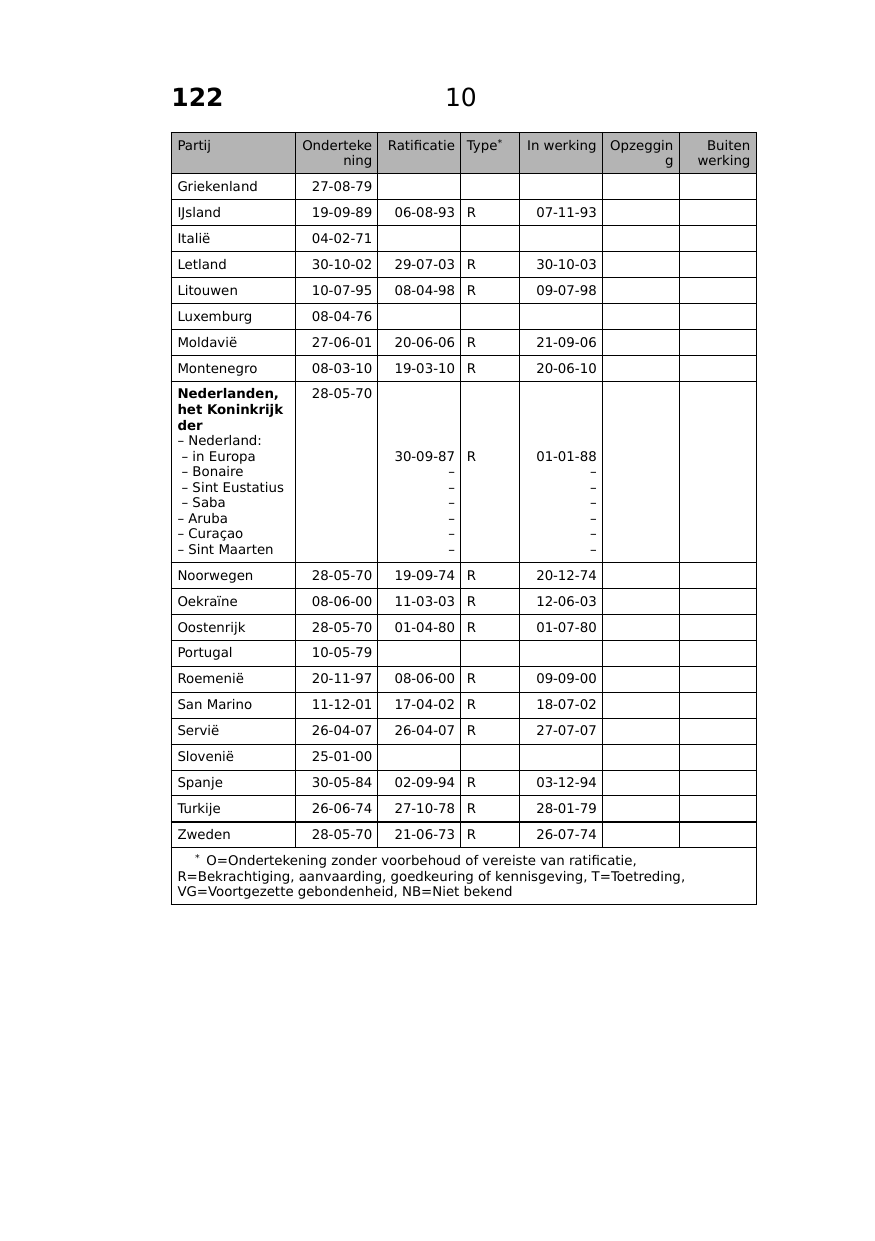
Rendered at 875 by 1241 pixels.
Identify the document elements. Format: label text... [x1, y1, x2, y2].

table_cell 02-09-94 [378, 771, 460, 795]
table_cell 19-03-10 [378, 356, 460, 381]
table_cell [680, 200, 756, 225]
table_cell 28-01-79 [520, 796, 602, 821]
table_cell Spanje [172, 771, 295, 795]
table_header Partij [172, 133, 295, 173]
table_cell 20-06-10 [520, 356, 602, 381]
table_cell [520, 433, 602, 449]
table_cell [603, 511, 679, 526]
table_cell – [520, 464, 602, 480]
table_cell – Bonaire [172, 464, 295, 480]
table_cell R [461, 667, 519, 692]
table_cell [520, 304, 602, 329]
table_cell Portugal [172, 641, 295, 666]
table_cell [520, 641, 602, 666]
table_header Opzegging [603, 133, 679, 173]
table_cell – [520, 480, 602, 495]
table_cell R [461, 719, 519, 743]
table_cell [461, 174, 519, 199]
table_cell [680, 823, 756, 847]
table_cell [603, 304, 679, 329]
table_cell [461, 641, 519, 666]
table_cell 07-11-93 [520, 200, 602, 225]
table_cell [680, 641, 756, 666]
table_cell [461, 433, 519, 449]
table_cell Roemenië [172, 667, 295, 692]
table_cell R [461, 589, 519, 614]
table_cell 10-05-79 [296, 641, 377, 666]
table_cell – [378, 542, 460, 562]
table_header Buiten werking [680, 133, 756, 173]
table_cell [680, 563, 756, 588]
table_cell [603, 200, 679, 225]
table_cell [296, 464, 377, 480]
table_cell [296, 542, 377, 562]
table_cell [680, 330, 756, 355]
table_cell [378, 433, 460, 449]
table_cell Italië [172, 226, 295, 251]
table_cell [680, 771, 756, 795]
table_cell R [461, 796, 519, 821]
table_cell 21-06-73 [378, 823, 460, 847]
table_cell [603, 667, 679, 692]
table_cell Turkije [172, 796, 295, 821]
table_cell – [520, 495, 602, 511]
table_cell Servië [172, 719, 295, 743]
table_cell R [461, 278, 519, 303]
table_cell [680, 449, 756, 464]
table_cell [603, 252, 679, 277]
table_cell 30-10-02 [296, 252, 377, 277]
table_cell 26-04-07 [378, 719, 460, 743]
table_cell [296, 511, 377, 526]
table_header Ratificatie [378, 133, 460, 173]
table_cell R [461, 615, 519, 640]
table_cell R [461, 200, 519, 225]
table_cell [603, 330, 679, 355]
table_cell [680, 226, 756, 251]
table_cell Griekenland [172, 174, 295, 199]
table_cell [603, 382, 679, 433]
table_cell 08-04-76 [296, 304, 377, 329]
table_cell [680, 495, 756, 511]
table_cell 18-07-02 [520, 693, 602, 718]
table_cell [680, 526, 756, 542]
table_cell [680, 304, 756, 329]
table_cell 04-02-71 [296, 226, 377, 251]
table_cell 03-12-94 [520, 771, 602, 795]
table_cell [603, 464, 679, 480]
table_cell 08-06-00 [378, 667, 460, 692]
table_cell 21-09-06 [520, 330, 602, 355]
table_cell [461, 382, 519, 433]
table_cell – [378, 526, 460, 542]
table_cell San Marino [172, 693, 295, 718]
table_cell [378, 745, 460, 769]
table_cell [603, 563, 679, 588]
table_cell [680, 745, 756, 769]
table_cell 27-07-07 [520, 719, 602, 743]
table_cell [680, 542, 756, 562]
table_cell [378, 641, 460, 666]
table_cell R [461, 449, 519, 464]
table_cell [461, 226, 519, 251]
table_cell [296, 495, 377, 511]
table_cell [378, 382, 460, 433]
table_cell [461, 745, 519, 769]
table_cell [378, 174, 460, 199]
table_cell 08-06-00 [296, 589, 377, 614]
table_cell [680, 796, 756, 821]
table_cell [680, 667, 756, 692]
table_cell [378, 304, 460, 329]
table_cell [603, 356, 679, 381]
table_cell 06-08-93 [378, 200, 460, 225]
table_cell 19-09-74 [378, 563, 460, 588]
table_cell R [461, 330, 519, 355]
table_cell 19-09-89 [296, 200, 377, 225]
table_cell 25-01-00 [296, 745, 377, 769]
table_cell [680, 382, 756, 433]
table_cell 28-05-70 [296, 382, 377, 433]
table_cell R [461, 693, 519, 718]
table_cell [603, 823, 679, 847]
table_cell R [461, 356, 519, 381]
table_cell Montenegro [172, 356, 295, 381]
table_header In werking [520, 133, 602, 173]
table_cell [520, 174, 602, 199]
table_cell 17-04-02 [378, 693, 460, 718]
table_cell [461, 464, 519, 480]
table_cell 20-12-74 [520, 563, 602, 588]
table_cell [603, 495, 679, 511]
table_cell 10-07-95 [296, 278, 377, 303]
table_cell – Sint Eustatius [172, 480, 295, 495]
table_cell – [378, 511, 460, 526]
table_cell [603, 719, 679, 743]
table_cell 26-06-74 [296, 796, 377, 821]
table_cell R [461, 823, 519, 847]
table_cell – [378, 495, 460, 511]
table_cell [680, 174, 756, 199]
table_cell Oekraïne [172, 589, 295, 614]
table_cell [680, 356, 756, 381]
table_cell 27-10-78 [378, 796, 460, 821]
table_cell [680, 480, 756, 495]
table_cell – [378, 480, 460, 495]
table_cell 26-07-74 [520, 823, 602, 847]
table_cell – Curaçao [172, 526, 295, 542]
table_cell [378, 226, 460, 251]
table_cell [603, 542, 679, 562]
table_cell 20-06-06 [378, 330, 460, 355]
table_cell – Nederland: [172, 433, 295, 449]
table_cell – in Europa [172, 449, 295, 464]
table_cell [603, 449, 679, 464]
table_cell 28-05-70 [296, 823, 377, 847]
table_cell [296, 449, 377, 464]
table_cell [680, 615, 756, 640]
table_cell [603, 433, 679, 449]
table_cell [296, 480, 377, 495]
table_cell [680, 464, 756, 480]
table_cell – [520, 542, 602, 562]
table_header Ondertekening [296, 133, 377, 173]
table_cell Litouwen [172, 278, 295, 303]
table_cell 28-05-70 [296, 615, 377, 640]
table_cell 20-11-97 [296, 667, 377, 692]
table_cell 09-09-00 [520, 667, 602, 692]
table_cell [680, 719, 756, 743]
table_cell Nederlanden, het Koninkrijk der [172, 382, 295, 433]
table_cell [603, 480, 679, 495]
table_cell [603, 641, 679, 666]
table_cell [461, 511, 519, 526]
table_cell [603, 226, 679, 251]
table_cell 01-07-80 [520, 615, 602, 640]
table_cell Oostenrijk [172, 615, 295, 640]
table_cell – [520, 511, 602, 526]
table_cell [603, 278, 679, 303]
table_cell R [461, 563, 519, 588]
table_cell [520, 226, 602, 251]
table_header Type* [461, 133, 519, 173]
table_cell – Aruba [172, 511, 295, 526]
table_cell * O=Ondertekening zonder voorbehoud of vereiste van ratificatie, R=Bekrachtiging, aanvaarding, goedkeuring of kennisgeving, T=Toetreding, VG=Voortgezette gebondenheid, NB=Niet bekend [172, 848, 756, 904]
table_cell Noorwegen [172, 563, 295, 588]
table_cell 28-05-70 [296, 563, 377, 588]
table_cell [520, 382, 602, 433]
table_cell 08-04-98 [378, 278, 460, 303]
table_cell – Saba [172, 495, 295, 511]
table_cell [680, 693, 756, 718]
table_cell 30-09-87 [378, 449, 460, 464]
table_cell 29-07-03 [378, 252, 460, 277]
table_cell [603, 615, 679, 640]
table_cell [603, 771, 679, 795]
table_cell 01-04-80 [378, 615, 460, 640]
table_cell 12-06-03 [520, 589, 602, 614]
table_cell 30-10-03 [520, 252, 602, 277]
table_cell [680, 278, 756, 303]
table_cell 09-07-98 [520, 278, 602, 303]
table_cell 08-03-10 [296, 356, 377, 381]
table_cell [520, 745, 602, 769]
table_cell [461, 526, 519, 542]
table_cell [603, 745, 679, 769]
table_cell [680, 433, 756, 449]
table_cell [680, 511, 756, 526]
table_cell IJsland [172, 200, 295, 225]
table_cell [603, 796, 679, 821]
table_cell [603, 693, 679, 718]
table_cell [680, 252, 756, 277]
table_cell [603, 526, 679, 542]
table_cell – [520, 526, 602, 542]
table_cell [461, 480, 519, 495]
table_cell 27-08-79 [296, 174, 377, 199]
table_cell R [461, 252, 519, 277]
table_cell – Sint Maarten [172, 542, 295, 562]
table_cell Luxemburg [172, 304, 295, 329]
table_cell 11-12-01 [296, 693, 377, 718]
table_cell [603, 174, 679, 199]
table_cell 01-01-88 [520, 449, 602, 464]
table_cell 26-04-07 [296, 719, 377, 743]
table_cell [461, 304, 519, 329]
table_cell 30-05-84 [296, 771, 377, 795]
table_cell [461, 542, 519, 562]
table_cell R [461, 771, 519, 795]
table_cell [603, 589, 679, 614]
table_cell – [378, 464, 460, 480]
table_cell Zweden [172, 823, 295, 847]
table_cell [461, 495, 519, 511]
table_cell Letland [172, 252, 295, 277]
table_cell [296, 526, 377, 542]
table_cell Moldavië [172, 330, 295, 355]
table_cell [680, 589, 756, 614]
table_cell 11-03-03 [378, 589, 460, 614]
table_cell 27-06-01 [296, 330, 377, 355]
table_cell [296, 433, 377, 449]
table_cell Slovenië [172, 745, 295, 769]
